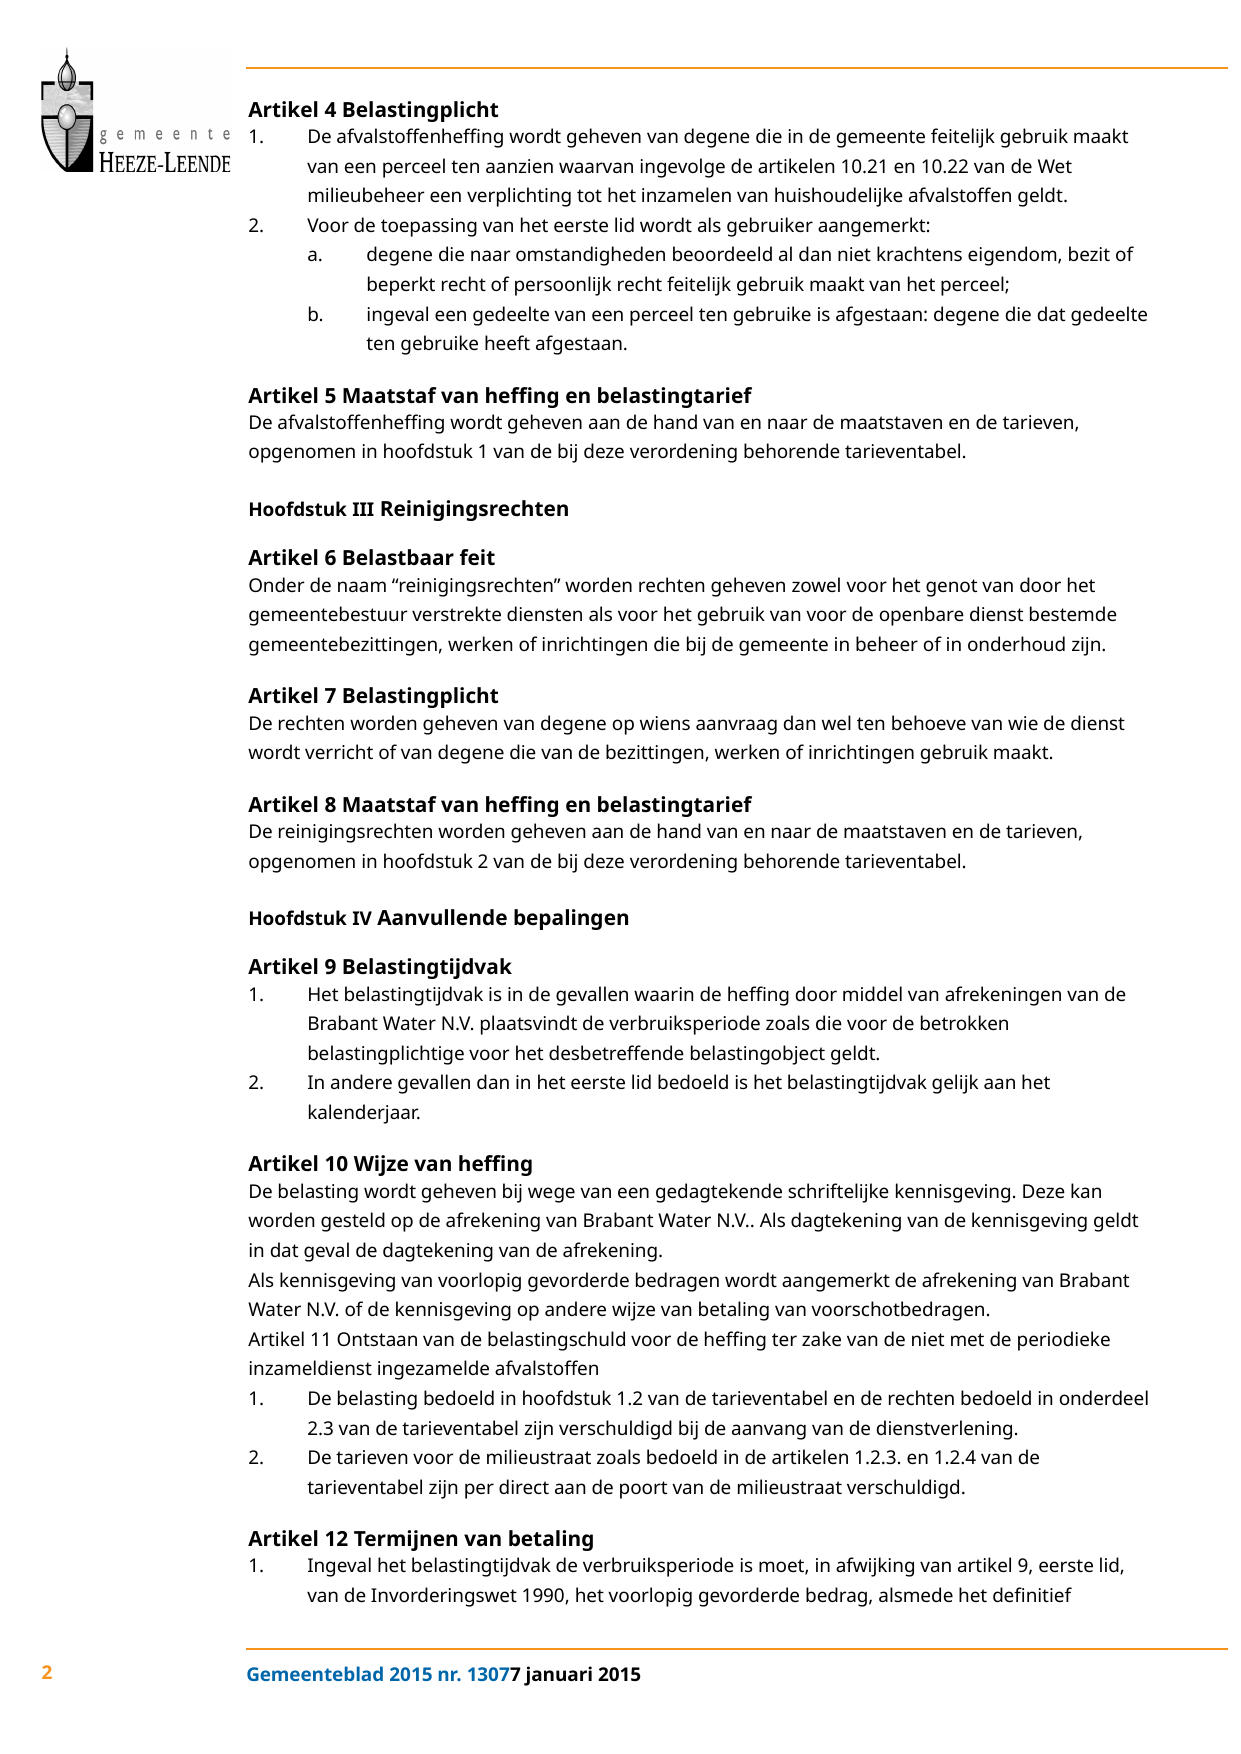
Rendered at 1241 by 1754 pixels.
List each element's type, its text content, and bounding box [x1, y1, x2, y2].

text Artikel 7 Belastingplicht [248, 681, 1152, 710]
text Hoofdstuk III Reinigingsrechten [248, 494, 1152, 522]
text De rechten worden geheven van degene op wiens aanvraag dan wel ten behoeve van wie de dienst wordt verricht of van degene die van de bezittingen, werken of inrichtingen gebruik maakt. [248, 710, 1152, 765]
text De afvalstoffenheffing wordt geheven aan de hand van en naar de maatstaven en de tarieven, opgenomen in hoofdstuk 1 van de bij deze verordening behorende tarieventabel. [248, 409, 1152, 464]
text Artikel 11 Ontstaan van de belastingschuld voor de heffing ter zake van de niet met de periodieke inzameldienst ingezamelde afvalstoffen [248, 1326, 1152, 1381]
text De reinigingsrechten worden geheven aan de hand van en naar de maatstaven en de tarieven, opgenomen in hoofdstuk 2 van de bij deze verordening behorende tarieventabel. [248, 818, 1152, 873]
text De belasting wordt geheven bij wege van een gedagtekende schriftelijke kennisgeving. Deze kan worden gesteld op de afrekening van Brabant Water N.V.. Als dagtekening van de kennisgeving geldt in dat geval de dagtekening van de afrekening. [248, 1178, 1152, 1263]
list ingeval een gedeelte van een perceel ten gebruike is afgestaan: degene die dat gedeelte ten gebruike heeft afgestaan. [307, 301, 1152, 356]
list degene die naar omstandigheden beoordeeld al dan niet krachtens eigendom, bezit of beperkt recht of persoonlijk recht feitelijk gebruik maakt van het perceel; [307, 242, 1152, 297]
text Hoofdstuk IV Aanvullende bepalingen [248, 903, 1152, 932]
text Artikel 8 Maatstaf van heffing en belastingtarief [248, 790, 1152, 818]
list Voor de toepassing van het eerste lid wordt als gebruiker aangemerkt: [248, 212, 1152, 238]
text Als kennisgeving van voorlopig gevorderde bedragen wordt aangemerkt de afrekening van Brabant Water N.V. of de kennisgeving op andere wijze van betaling van voorschotbedragen. [248, 1267, 1152, 1322]
text Artikel 10 Wijze van heffing [248, 1149, 1152, 1178]
text Artikel 9 Belastingtijdvak [248, 952, 1152, 981]
list In andere gevallen dan in het eerste lid bedoeld is het belastingtijdvak gelijk aan het kalenderjaar. [248, 1069, 1152, 1125]
text Artikel 5 Maatstaf van heffing en belastingtarief [248, 381, 1152, 409]
text Artikel 4 Belastingplicht [248, 95, 1152, 123]
text Artikel 12 Termijnen van betaling [248, 1524, 1152, 1553]
list De belasting bedoeld in hoofdstuk 1.2 van de tarieventabel en de rechten bedoeld in onderdeel 2.3 van de tarieventabel zijn verschuldigd bij de aanvang van de dienstverlening. [248, 1385, 1152, 1440]
list Het belastingtijdvak is in de gevallen waarin de heffing door middel van afrekeningen van de Brabant Water N.V. plaatsvindt de verbruiksperiode zoals die voor de betrokken belastingplichtige voor het desbetreffende belastingobject geldt. [248, 981, 1152, 1066]
text Artikel 6 Belastbaar feit [248, 543, 1152, 572]
picture [41, 47, 231, 172]
list De afvalstoffenheffing wordt geheven van degene die in de gemeente feitelijk gebruik maakt van een perceel ten aanzien waarvan ingevolge de artikelen 10.21 en 10.22 van de Wet milieubeheer een verplichting tot het inzamelen van huishoudelijke afvalstoffen geldt. [248, 123, 1152, 208]
text Onder de naam “reinigingsrechten” worden rechten geheven zowel voor het genot van door het gemeentebestuur verstrekte diensten als voor het gebruik van voor de openbare dienst bestemde gemeentebezittingen, werken of inrichtingen die bij de gemeente in beheer of in onderhoud zijn. [248, 572, 1152, 657]
list Ingeval het belastingtijdvak de verbruiksperiode is moet, in afwijking van artikel 9, eerste lid, van de Invorderingswet 1990, het voorlopig gevorderde bedrag, alsmede het definitief [248, 1553, 1152, 1608]
list De tarieven voor de milieustraat zoals bedoeld in de artikelen 1.2.3. en 1.2.4 van de tarieventabel zijn per direct aan de poort van de milieustraat verschuldigd. [248, 1444, 1152, 1499]
